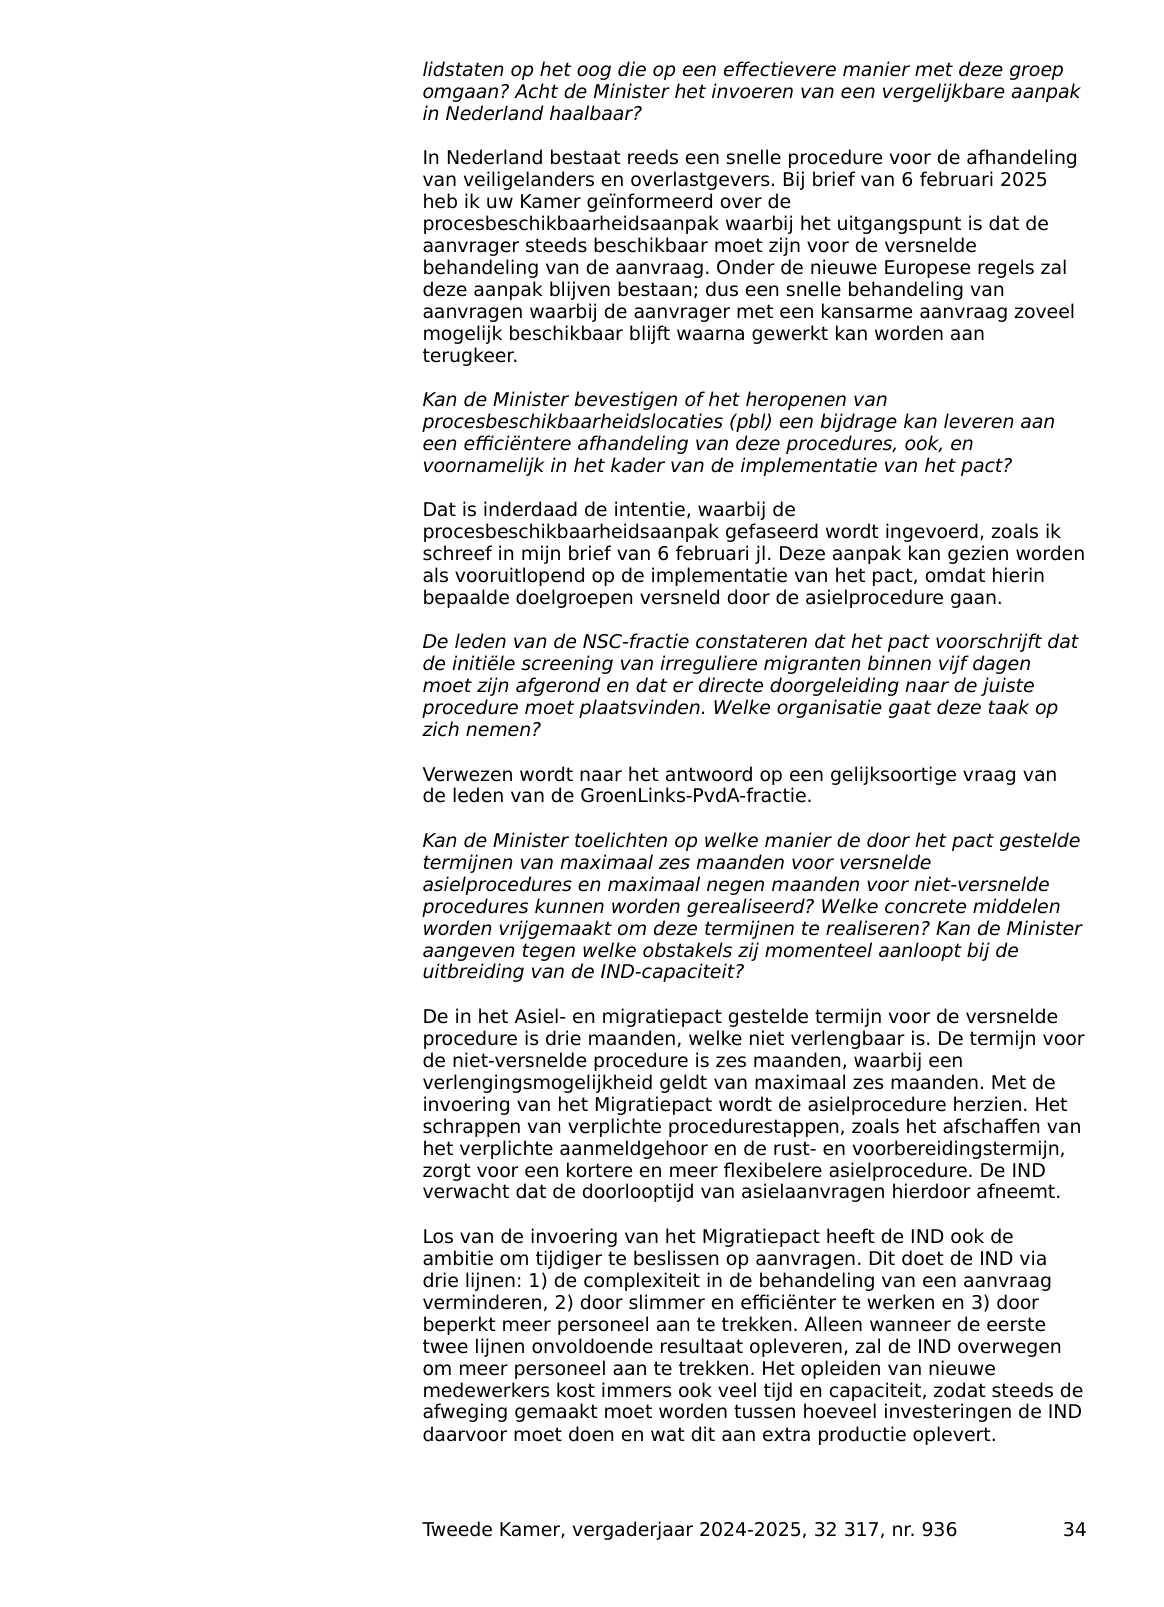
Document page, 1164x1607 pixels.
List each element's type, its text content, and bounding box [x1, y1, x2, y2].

text In Nederland bestaat reeds een snelle procedure voor de afhandeling van veiligelanders en overlastgevers. Bij brief van 6 februari 2025 heb ik uw Kamer geïnformeerd over de procesbeschikbaarheidsaanpak waarbij het uitgangspunt is dat de aanvrager steeds beschikbaar moet zijn voor de versnelde behandeling van de aanvraag. Onder de nieuwe Europese regels zal deze aanpak blijven bestaan; dus een snelle behandeling van aanvragen waarbij de aanvrager met een kansarme aanvraag zoveel mogelijk beschikbaar blijft waarna gewerkt kan worden aan terugkeer. [422, 147, 1087, 367]
text Kan de Minister toelichten op welke manier de door het pact gestelde termijnen van maximaal zes maanden voor versnelde asielprocedures en maximaal negen maanden voor niet-versnelde procedures kunnen worden gerealiseerd? Welke concrete middelen worden vrijgemaakt om deze termijnen te realiseren? Kan de Minister aangeven tegen welke obstakels zij momenteel aanloopt bij de uitbreiding van de IND-capaciteit? [422, 829, 1087, 983]
text De in het Asiel- en migratiepact gestelde termijn voor de versnelde procedure is drie maanden, welke niet verlengbaar is. De termijn voor de niet-versnelde procedure is zes maanden, waarbij een verlengingsmogelijkheid geldt van maximaal zes maanden. Met de invoering van het Migratiepact wordt de asielprocedure herzien. Het schrappen van verplichte procedurestappen, zoals het afschaffen van het verplichte aanmeldgehoor en de rust- en voorbereidingstermijn, zorgt voor een kortere en meer flexibelere asielprocedure. De IND verwacht dat de doorlooptijd van asielaanvragen hierdoor afneemt. [422, 1006, 1087, 1203]
text Dat is inderdaad de intentie, waarbij de procesbeschikbaarheidsaanpak gefaseerd wordt ingevoerd, zoals ik schreef in mijn brief van 6 februari jl. Deze aanpak kan gezien worden als vooruitlopend op de implementatie van het pact, omdat hierin bepaalde doelgroepen versneld door de asielprocedure gaan. [422, 499, 1087, 609]
text lidstaten op het oog die op een effectievere manier met deze groep omgaan? Acht de Minister het invoeren van een vergelijkbare aanpak in Nederland haalbaar? [422, 59, 1087, 125]
text De leden van de NSC-fractie constateren dat het pact voorschrijft dat de initiële screening van irreguliere migranten binnen vijf dagen moet zijn afgerond en dat er directe doorgeleiding naar de juiste procedure moet plaatsvinden. Welke organisatie gaat deze taak op zich nemen? [422, 631, 1087, 741]
text Kan de Minister bevestigen of het heropenen van procesbeschikbaarheidslocaties (pbl) een bijdrage kan leveren aan een efficiëntere afhandeling van deze procedures, ook, en voornamelijk in het kader van de implementatie van het pact? [422, 389, 1087, 477]
text Los van de invoering van het Migratiepact heeft de IND ook de ambitie om tijdiger te beslissen op aanvragen. Dit doet de IND via drie lijnen: 1) de complexiteit in de behandeling van een aanvraag verminderen, 2) door slimmer en efficiënter te werken en 3) door beperkt meer personeel aan te trekken. Alleen wanneer de eerste twee lijnen onvoldoende resultaat opleveren, zal de IND overwegen om meer personeel aan te trekken. Het opleiden van nieuwe medewerkers kost immers ook veel tijd en capaciteit, zodat steeds de afweging gemaakt moet worden tussen hoeveel investeringen de IND daarvoor moet doen en wat dit aan extra productie oplevert. [422, 1226, 1087, 1445]
text Verwezen wordt naar het antwoord op een gelijksoortige vraag van de leden van de GroenLinks-PvdA-fractie. [422, 763, 1087, 807]
